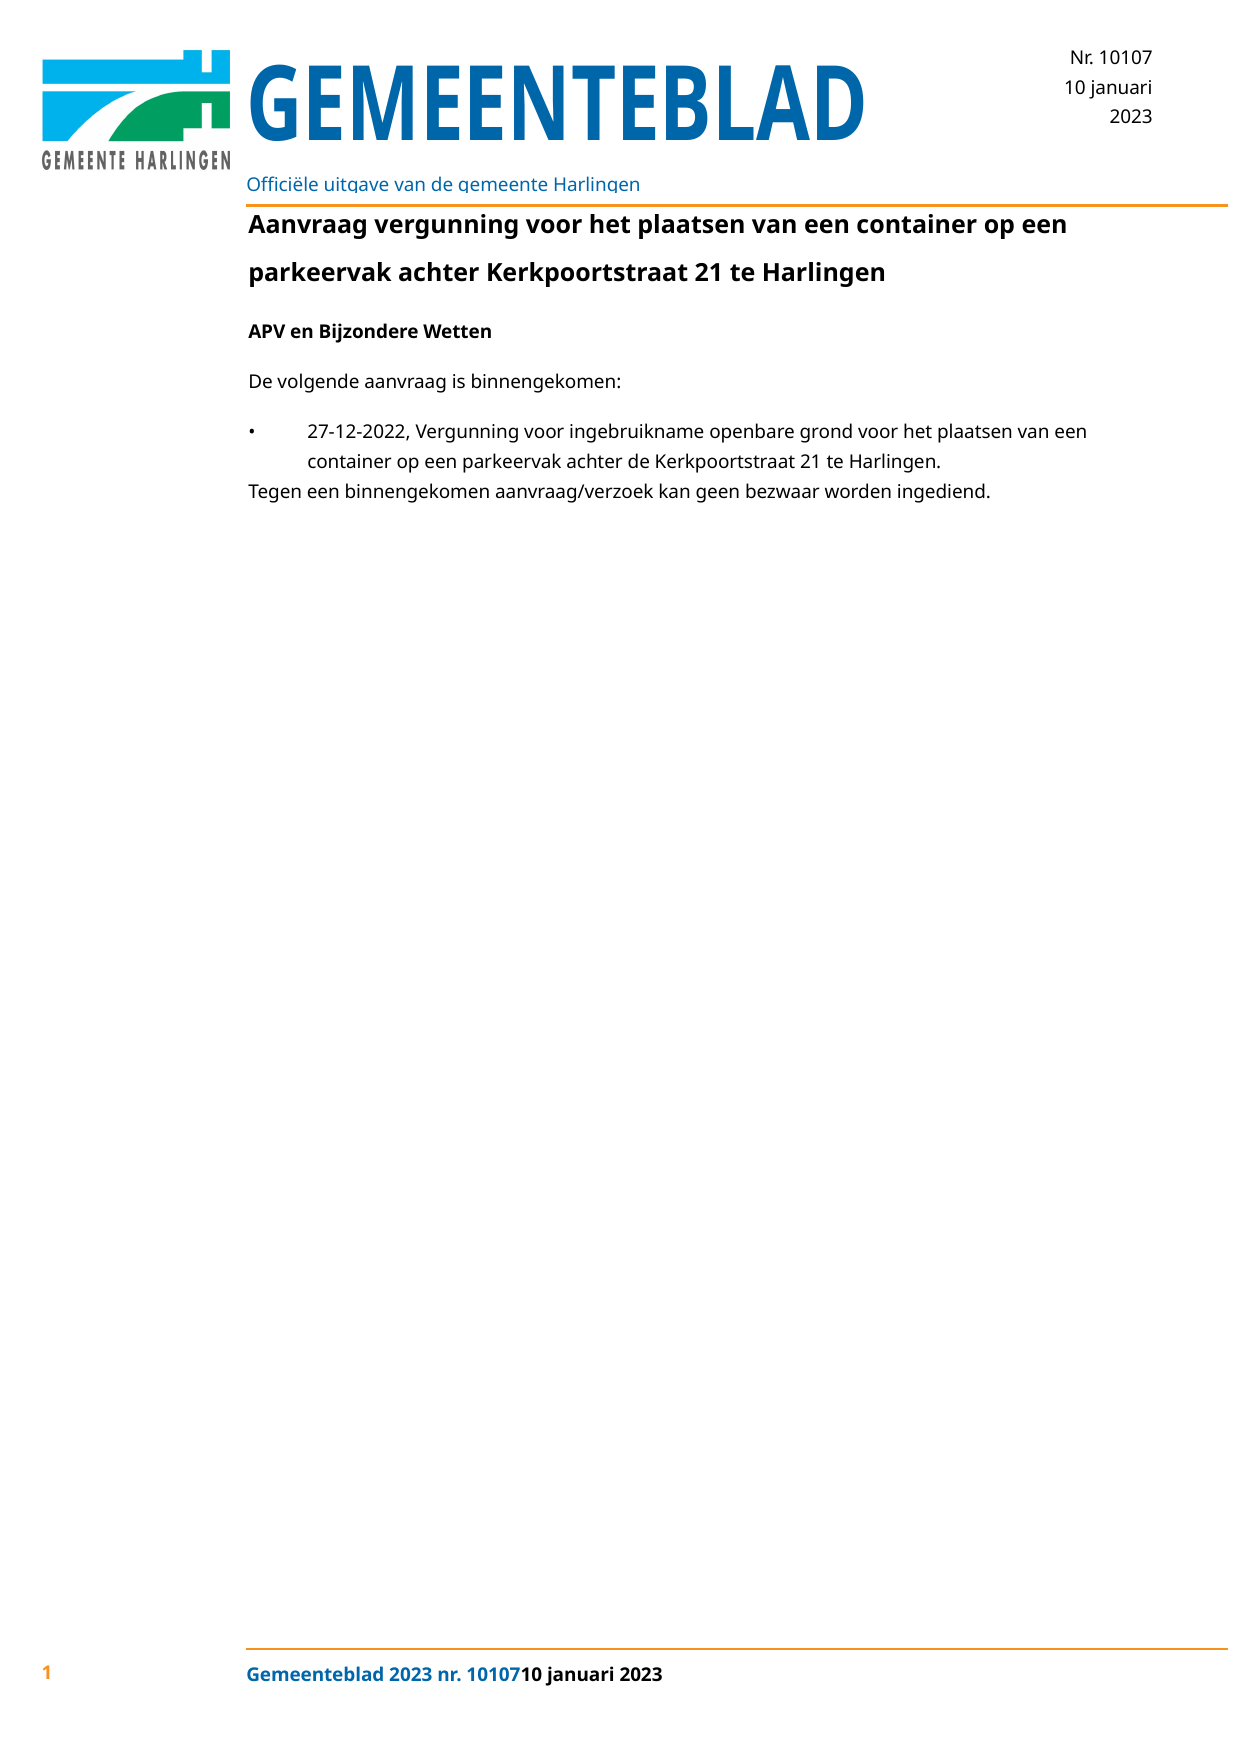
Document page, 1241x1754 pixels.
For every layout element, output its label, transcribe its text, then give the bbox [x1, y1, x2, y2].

text De volgende aanvraag is binnengekomen: [248, 368, 1152, 394]
text Aanvraag vergunning voor het plaatsen van een container op een parkeervak achter Kerkpoortstraat 21 te Harlingen [248, 207, 1152, 288]
text APV en Bijzondere Wetten [248, 318, 1152, 344]
picture [41, 47, 231, 172]
list 27-12-2022, Vergunning voor ingebruikname openbare grond voor het plaatsen van een container op een parkeervak achter de Kerkpoortstraat 21 te Harlingen. [248, 419, 1152, 474]
text Tegen een binnengekomen aanvraag/verzoek kan geen bezwaar worden ingediend. [248, 478, 1152, 504]
